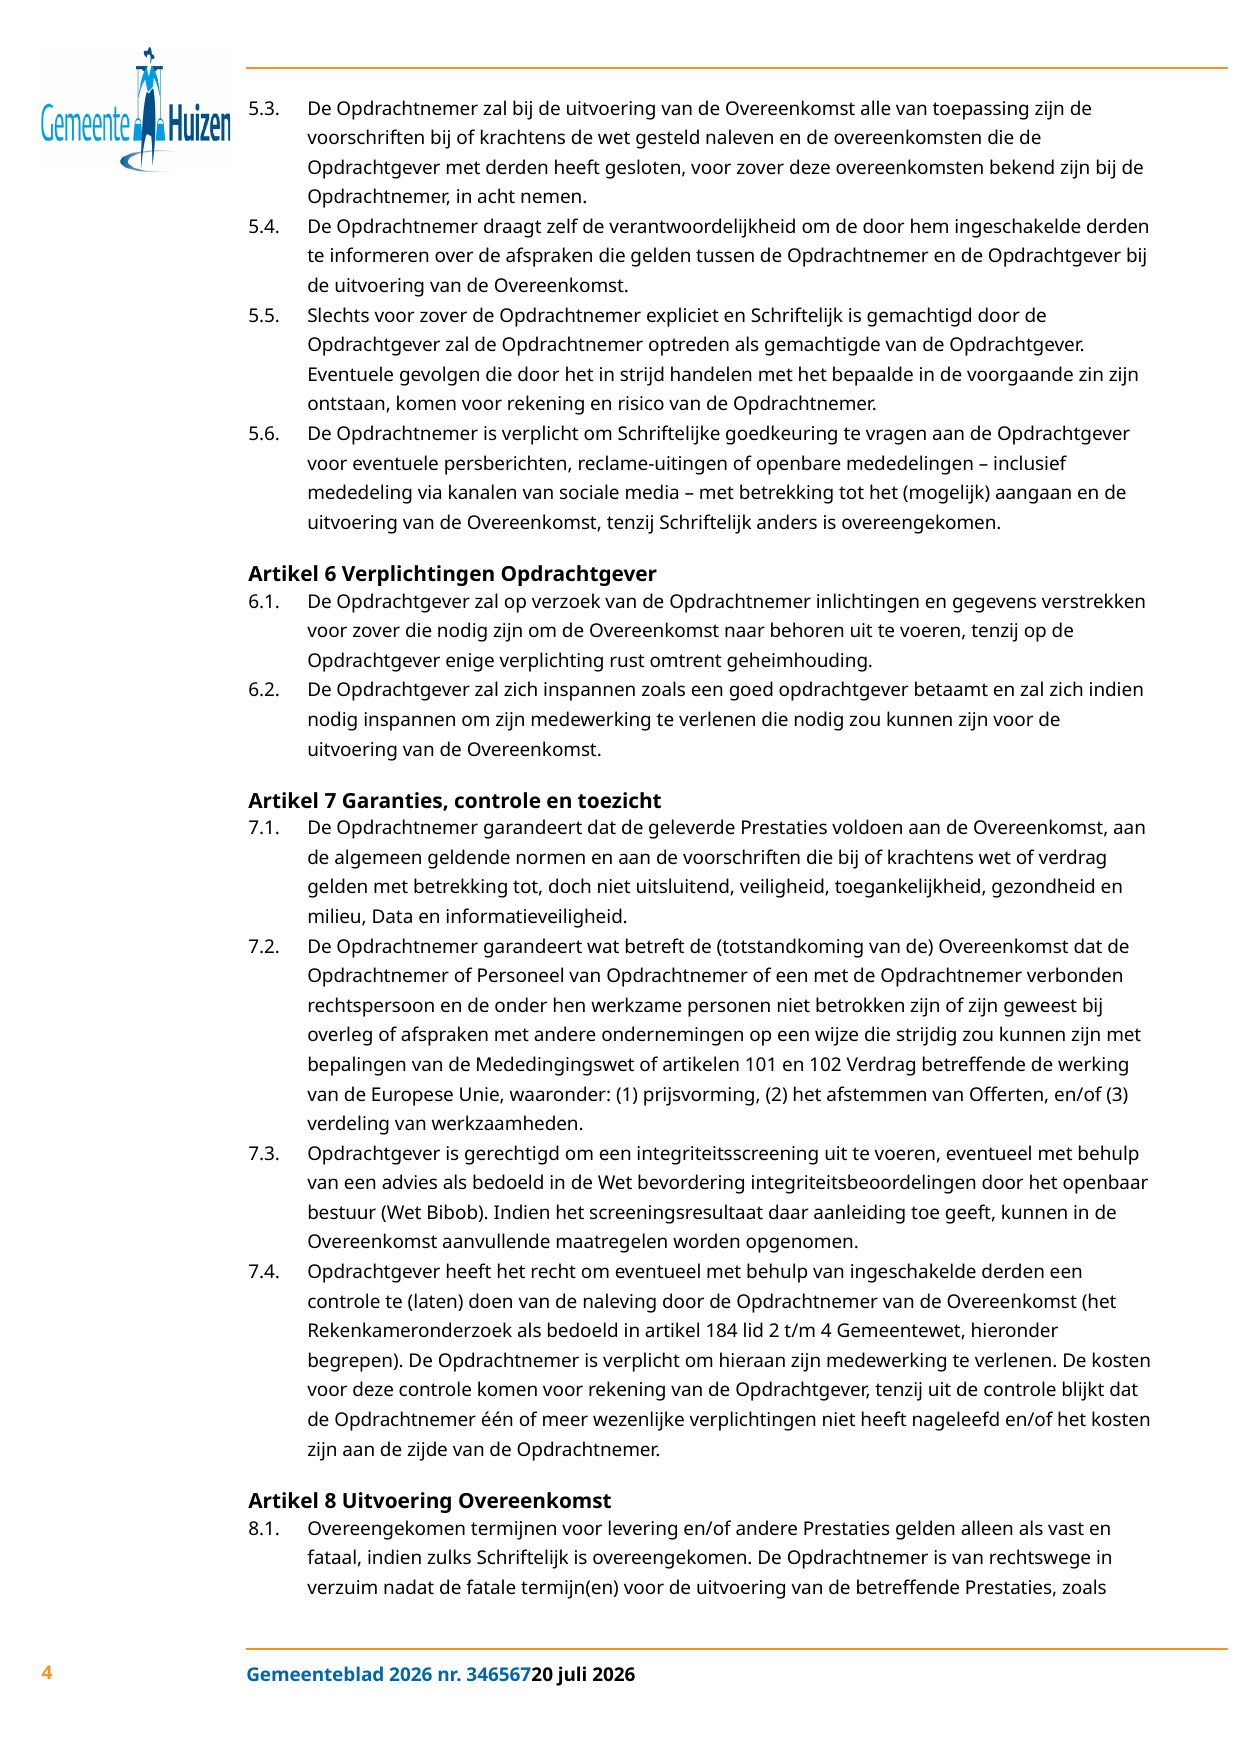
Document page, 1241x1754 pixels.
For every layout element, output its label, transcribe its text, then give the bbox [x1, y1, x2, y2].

list De Opdrachtnemer is verplicht om Schriftelijke goedkeuring te vragen aan de Opdrachtgever voor eventuele persberichten, reclame-uitingen of openbare mededelingen – inclusief mededeling via kanalen van sociale media – met betrekking tot het (mogelijk) aangaan en de uitvoering van de Overeenkomst, tenzij Schriftelijk anders is overeengekomen. [248, 420, 1152, 535]
list Slechts voor zover de Opdrachtnemer expliciet en Schriftelijk is gemachtigd door de Opdrachtgever zal de Opdrachtnemer optreden als gemachtigde van de Opdrachtgever. Eventuele gevolgen die door het in strijd handelen met het bepaalde in de voorgaande zin zijn ontstaan, komen voor rekening en risico van de Opdrachtnemer. [248, 302, 1152, 416]
list Opdrachtgever is gerechtigd om een integriteitsscreening uit te voeren, eventueel met behulp van een advies als bedoeld in de Wet bevordering integriteitsbeoordelingen door het openbaar bestuur (Wet Bibob). Indien het screeningsresultaat daar aanleiding toe geeft, kunnen in de Overeenkomst aanvullende maatregelen worden opgenomen. [248, 1140, 1152, 1254]
list De Opdrachtgever zal zich inspannen zoals een goed opdrachtgever betaamt en zal zich indien nodig inspannen om zijn medewerking te verlenen die nodig zou kunnen zijn voor de uitvoering van de Overeenkomst. [248, 677, 1152, 761]
text Artikel 6 Verplichtingen Opdrachtgever [248, 559, 1152, 588]
text Artikel 8 Uitvoering Overeenkomst [248, 1486, 1152, 1515]
list Opdrachtgever heeft het recht om eventueel met behulp van ingeschakelde derden een controle te (laten) doen van de naleving door de Opdrachtnemer van de Overeenkomst (het Rekenkameronderzoek als bedoeld in artikel 184 lid 2 t/m 4 Gemeentewet, hieronder begrepen). De Opdrachtnemer is verplicht om hieraan zijn medewerking te verlenen. De kosten voor deze controle komen voor rekening van de Opdrachtgever, tenzij uit de controle blijkt dat de Opdrachtnemer één of meer wezenlijke verplichtingen niet heeft nageleefd en/of het kosten zijn aan de zijde van de Opdrachtnemer. [248, 1258, 1152, 1462]
list De Opdrachtnemer garandeert dat de geleverde Prestaties voldoen aan de Overeenkomst, aan de algemeen geldende normen en aan de voorschriften die bij of krachtens wet of verdrag gelden met betrekking tot, doch niet uitsluitend, veiligheid, toegankelijkheid, gezondheid en milieu, Data en informatieveiligheid. [248, 814, 1152, 929]
list Overeengekomen termijnen voor levering en/of andere Prestaties gelden alleen als vast en fataal, indien zulks Schriftelijk is overeengekomen. De Opdrachtnemer is van rechtswege in verzuim nadat de fatale termijn(en) voor de uitvoering van de betreffende Prestaties, zoals [248, 1515, 1152, 1599]
list De Opdrachtgever zal op verzoek van de Opdrachtnemer inlichtingen en gegevens verstrekken voor zover die nodig zijn om de Overeenkomst naar behoren uit te voeren, tenzij op de Opdrachtgever enige verplichting rust omtrent geheimhouding. [248, 588, 1152, 673]
text Artikel 7 Garanties, controle en toezicht [248, 786, 1152, 814]
list De Opdrachtnemer draagt zelf de verantwoordelijkheid om de door hem ingeschakelde derden te informeren over de afspraken die gelden tussen de Opdrachtnemer en de Opdrachtgever bij de uitvoering van de Overeenkomst. [248, 213, 1152, 298]
list De Opdrachtnemer zal bij de uitvoering van de Overeenkomst alle van toepassing zijn de voorschriften bij of krachtens de wet gesteld naleven en de overeenkomsten die de Opdrachtgever met derden heeft gesloten, voor zover deze overeenkomsten bekend zijn bij de Opdrachtnemer, in acht nemen. [248, 95, 1152, 209]
list De Opdrachtnemer garandeert wat betreft de (totstandkoming van de) Overeenkomst dat de Opdrachtnemer of Personeel van Opdrachtnemer of een met de Opdrachtnemer verbonden rechtspersoon en de onder hen werkzame personen niet betrokken zijn of zijn geweest bij overleg of afspraken met andere ondernemingen op een wijze die strijdig zou kunnen zijn met bepalingen van de Mededingingswet of artikelen 101 en 102 Verdrag betreffende de werking van de Europese Unie, waaronder: (1) prijsvorming, (2) het afstemmen van Offerten, en/of (3) verdeling van werkzaamheden. [248, 933, 1152, 1136]
picture [41, 47, 231, 172]
